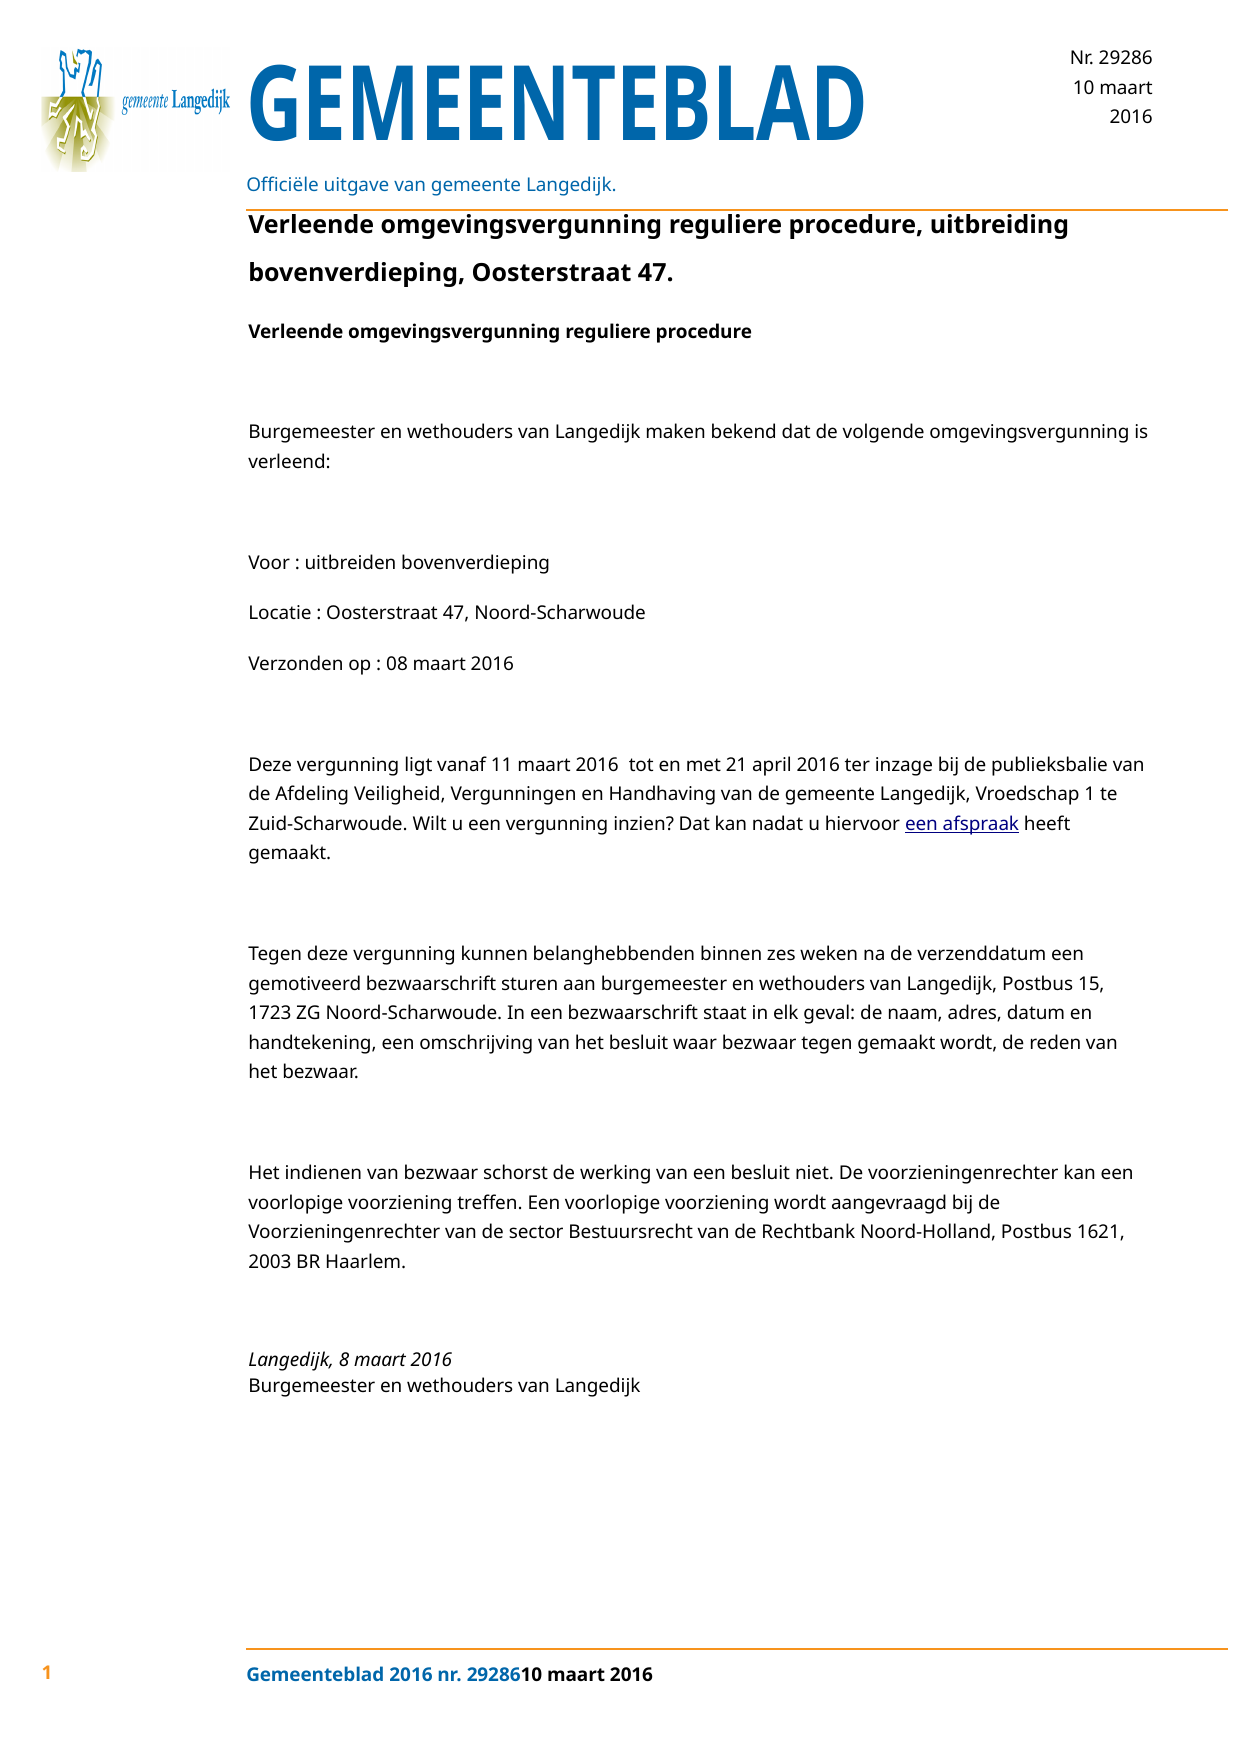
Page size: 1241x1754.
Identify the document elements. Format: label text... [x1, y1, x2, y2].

text Burgemeester en wethouders van Langedijk maken bekend dat de volgende omgevingsvergunning is verleend: [248, 419, 1152, 474]
text Voor : uitbreiden bovenverdieping [248, 549, 1152, 575]
text Het indienen van bezwaar schorst de werking van een besluit niet. De voorzieningenrechter kan een voorlopige voorziening treffen. Een voorlopige voorziening wordt aangevraagd bij de Voorzieningenrechter van de sector Bestuursrecht van de Rechtbank Noord-Holland, Postbus 1621, 2003 BR Haarlem. [248, 1159, 1152, 1274]
text Verzonden op : 08 maart 2016 [248, 650, 1152, 676]
picture [41, 47, 231, 172]
text Burgemeester en wethouders van Langedijk [248, 1372, 1152, 1398]
text Verleende omgevingsvergunning reguliere procedure [248, 318, 1152, 344]
text Deze vergunning ligt vanaf 11 maart 2016 tot en met 21 april 2016 ter inzage bij de publieksbalie van de Afdeling Veiligheid, Vergunningen en Handhaving van de gemeente Langedijk, Vroedschap 1 te Zuid-Scharwoude. Wilt u een vergunning inzien? Dat kan nadat u hiervoor een afspraak heeft gemaakt. [248, 751, 1152, 865]
text Tegen deze vergunning kunnen belanghebbenden binnen zes weken na de verzenddatum een gemotiveerd bezwaarschrift sturen aan burgemeester en wethouders van Langedijk, Postbus 15, 1723 ZG Noord-Scharwoude. In een bezwaarschrift staat in elk geval: de naam, adres, datum en handtekening, een omschrijving van het besluit waar bezwaar tegen gemaakt wordt, de reden van het bezwaar. [248, 940, 1152, 1084]
text Locatie : Oosterstraat 47, Noord-Scharwoude [248, 599, 1152, 625]
text Verleende omgevingsvergunning reguliere procedure, uitbreiding bovenverdieping, Oosterstraat 47. [248, 211, 1152, 288]
text Langedijk, 8 maart 2016 [248, 1347, 1152, 1372]
